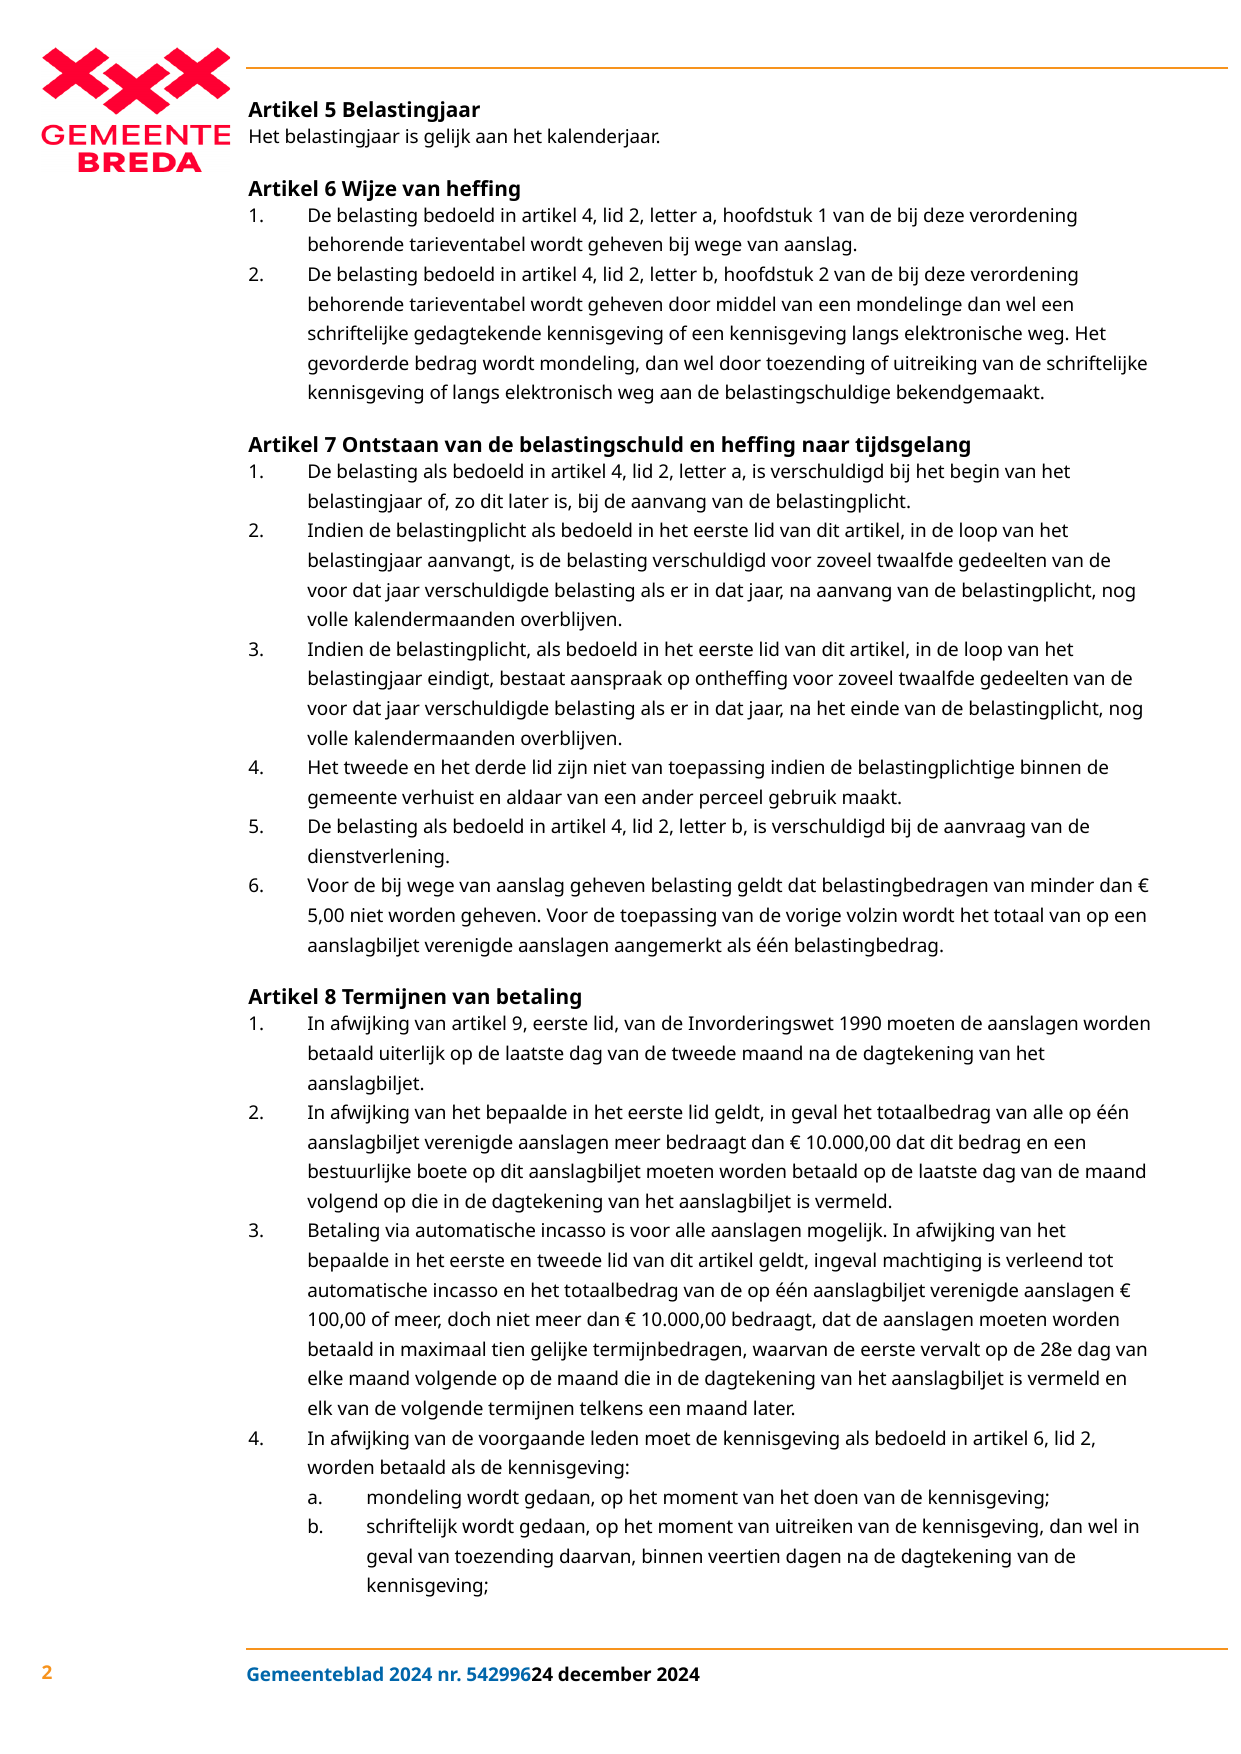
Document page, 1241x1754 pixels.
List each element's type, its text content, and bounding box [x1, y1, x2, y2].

list mondeling wordt gedaan, op het moment van het doen van de kennisgeving; [307, 1484, 1152, 1510]
text Artikel 5 Belastingjaar [248, 95, 1152, 123]
text Artikel 8 Termijnen van betaling [248, 982, 1152, 1011]
list De belasting bedoeld in artikel 4, lid 2, letter a, hoofdstuk 1 van de bij deze verordening behorende tarieventabel wordt geheven bij wege van aanslag. [248, 202, 1152, 257]
list De belasting als bedoeld in artikel 4, lid 2, letter b, is verschuldigd bij de aanvraag van de dienstverlening. [248, 813, 1152, 869]
list De belasting bedoeld in artikel 4, lid 2, letter b, hoofdstuk 2 van de bij deze verordening behorende tarieventabel wordt geheven door middel van een mondelinge dan wel een schriftelijke gedagtekende kennisgeving of een kennisgeving langs elektronische weg. Het gevorderde bedrag wordt mondeling, dan wel door toezending of uitreiking van de schriftelijke kennisgeving of langs elektronisch weg aan de belastingschuldige bekendgemaakt. [248, 261, 1152, 405]
list schriftelijk wordt gedaan, op het moment van uitreiken van de kennisgeving, dan wel in geval van toezending daarvan, binnen veertien dagen na de dagtekening van de kennisgeving; [307, 1513, 1152, 1598]
text Het belastingjaar is gelijk aan het kalenderjaar. [248, 123, 1152, 149]
picture [41, 47, 231, 172]
list In afwijking van het bepaalde in het eerste lid geldt, in geval het totaalbedrag van alle op één aanslagbiljet verenigde aanslagen meer bedraagt dan € 10.000,00 dat dit bedrag en een bestuurlijke boete op dit aanslagbiljet moeten worden betaald op de laatste dag van de maand volgend op die in de dagtekening van het aanslagbiljet is vermeld. [248, 1099, 1152, 1214]
list In afwijking van de voorgaande leden moet de kennisgeving als bedoeld in artikel 6, lid 2, worden betaald als de kennisgeving: [248, 1425, 1152, 1480]
list Het tweede en het derde lid zijn niet van toepassing indien de belastingplichtige binnen de gemeente verhuist en aldaar van een ander perceel gebruik maakt. [248, 754, 1152, 809]
list Indien de belastingplicht, als bedoeld in het eerste lid van dit artikel, in de loop van het belastingjaar eindigt, bestaat aanspraak op ontheffing voor zoveel twaalfde gedeelten van de voor dat jaar verschuldigde belasting als er in dat jaar, na het einde van de belastingplicht, nog volle kalendermaanden overblijven. [248, 636, 1152, 750]
text Artikel 7 Ontstaan van de belastingschuld en heffing naar tijdsgelang [248, 430, 1152, 458]
list Indien de belastingplicht als bedoeld in het eerste lid van dit artikel, in de loop van het belastingjaar aanvangt, is de belasting verschuldigd voor zoveel twaalfde gedeelten van de voor dat jaar verschuldigde belasting als er in dat jaar, na aanvang van de belastingplicht, nog volle kalendermaanden overblijven. [248, 518, 1152, 632]
text Artikel 6 Wijze van heffing [248, 174, 1152, 202]
list Voor de bij wege van aanslag geheven belasting geldt dat belastingbedragen van minder dan € 5,00 niet worden geheven. Voor de toepassing van de vorige volzin wordt het totaal van op een aanslagbiljet verenigde aanslagen aangemerkt als één belastingbedrag. [248, 873, 1152, 957]
list In afwijking van artikel 9, eerste lid, van de Invorderingswet 1990 moeten de aanslagen worden betaald uiterlijk op de laatste dag van de tweede maand na de dagtekening van het aanslagbiljet. [248, 1011, 1152, 1096]
list De belasting als bedoeld in artikel 4, lid 2, letter a, is verschuldigd bij het begin van het belastingjaar of, zo dit later is, bij de aanvang van de belastingplicht. [248, 458, 1152, 514]
list Betaling via automatische incasso is voor alle aanslagen mogelijk. In afwijking van het bepaalde in het eerste en tweede lid van dit artikel geldt, ingeval machtiging is verleend tot automatische incasso en het totaalbedrag van de op één aanslagbiljet verenigde aanslagen € 100,00 of meer, doch niet meer dan € 10.000,00 bedraagt, dat de aanslagen moeten worden betaald in maximaal tien gelijke termijnbedragen, waarvan de eerste vervalt op de 28e dag van elke maand volgende op de maand die in de dagtekening van het aanslagbiljet is vermeld en elk van de volgende termijnen telkens een maand later. [248, 1218, 1152, 1421]
